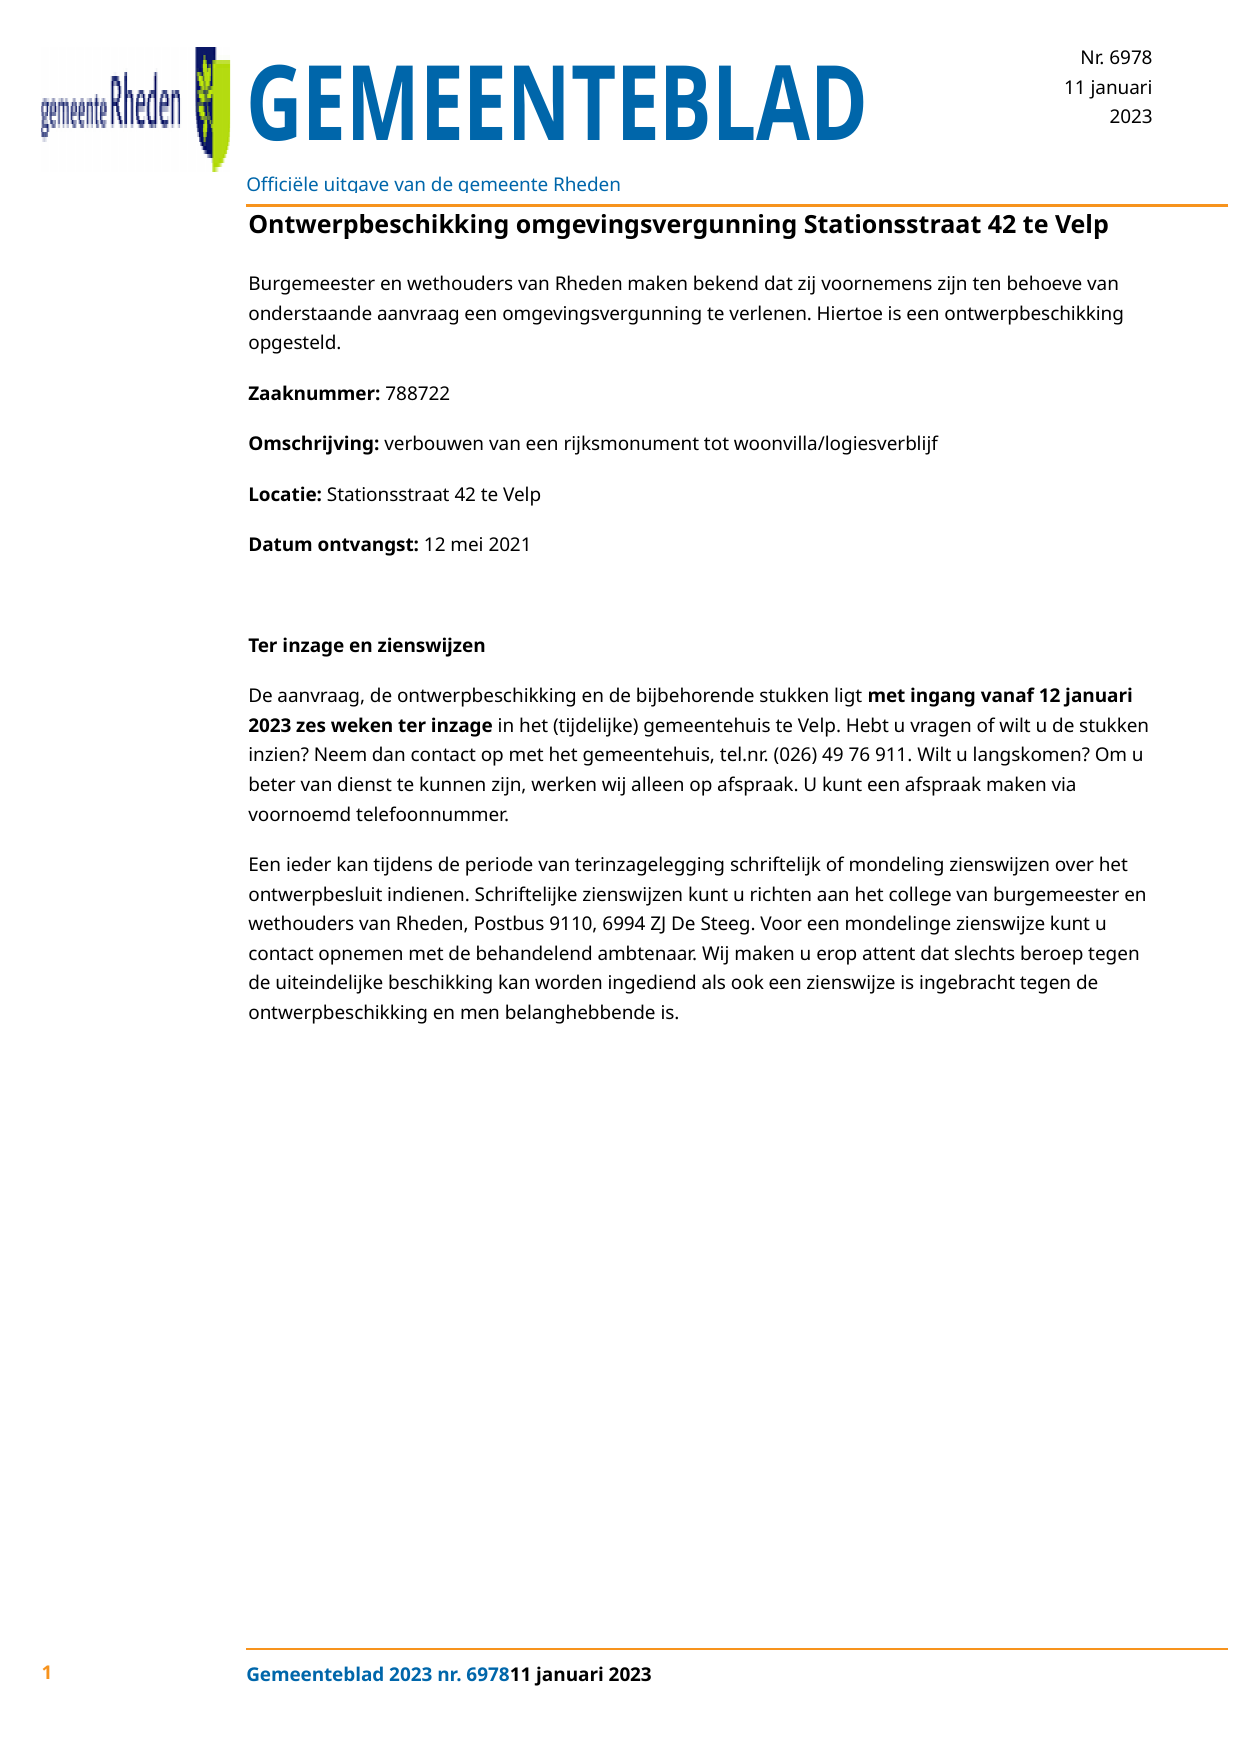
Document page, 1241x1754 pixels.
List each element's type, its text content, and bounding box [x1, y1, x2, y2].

picture [41, 47, 231, 172]
text Een ieder kan tijdens de periode van terinzagelegging schriftelijk of mondeling zienswijzen over het ontwerpbesluit indienen. Schriftelijke zienswijzen kunt u richten aan het college van burgemeester en wethouders van Rheden, Postbus 9110, 6994 ZJ De Steeg. Voor een mondelinge zienswijze kunt u contact opnemen met de behandelend ambtenaar. Wij maken u erop attent dat slechts beroep tegen de uiteindelijke beschikking kan worden ingediend als ook een zienswijze is ingebracht tegen de ontwerpbeschikking en men belanghebbende is. [248, 851, 1152, 1025]
text Zaaknummer: 788722 [248, 380, 1152, 406]
text Locatie: Stationsstraat 42 te Velp [248, 481, 1152, 506]
text Ontwerpbeschikking omgevingsvergunning Stationsstraat 42 te Velp [248, 207, 1152, 241]
text Burgemeester en wethouders van Rheden maken bekend dat zij voornemens zijn ten behoeve van onderstaande aanvraag een omgevingsvergunning te verlenen. Hiertoe is een ontwerpbeschikking opgesteld. [248, 270, 1152, 355]
text Datum ontvangst: 12 mei 2021 [248, 531, 1152, 557]
text Ter inzage en zienswijzen [248, 632, 1152, 658]
text De aanvraag, de ontwerpbeschikking en de bijbehorende stukken ligt met ingang vanaf 12 januari 2023 zes weken ter inzage in het (tijdelijke) gemeentehuis te Velp. Hebt u vragen of wilt u de stukken inzien? Neem dan contact op met het gemeentehuis, tel.nr. (026) 49 76 911. Wilt u langskomen? Om u beter van dienst te kunnen zijn, werken wij alleen op afspraak. U kunt een afspraak maken via voornoemd telefoonnummer. [248, 682, 1152, 826]
text Omschrijving: verbouwen van een rijksmonument tot woonvilla/logiesverblijf [248, 430, 1152, 456]
